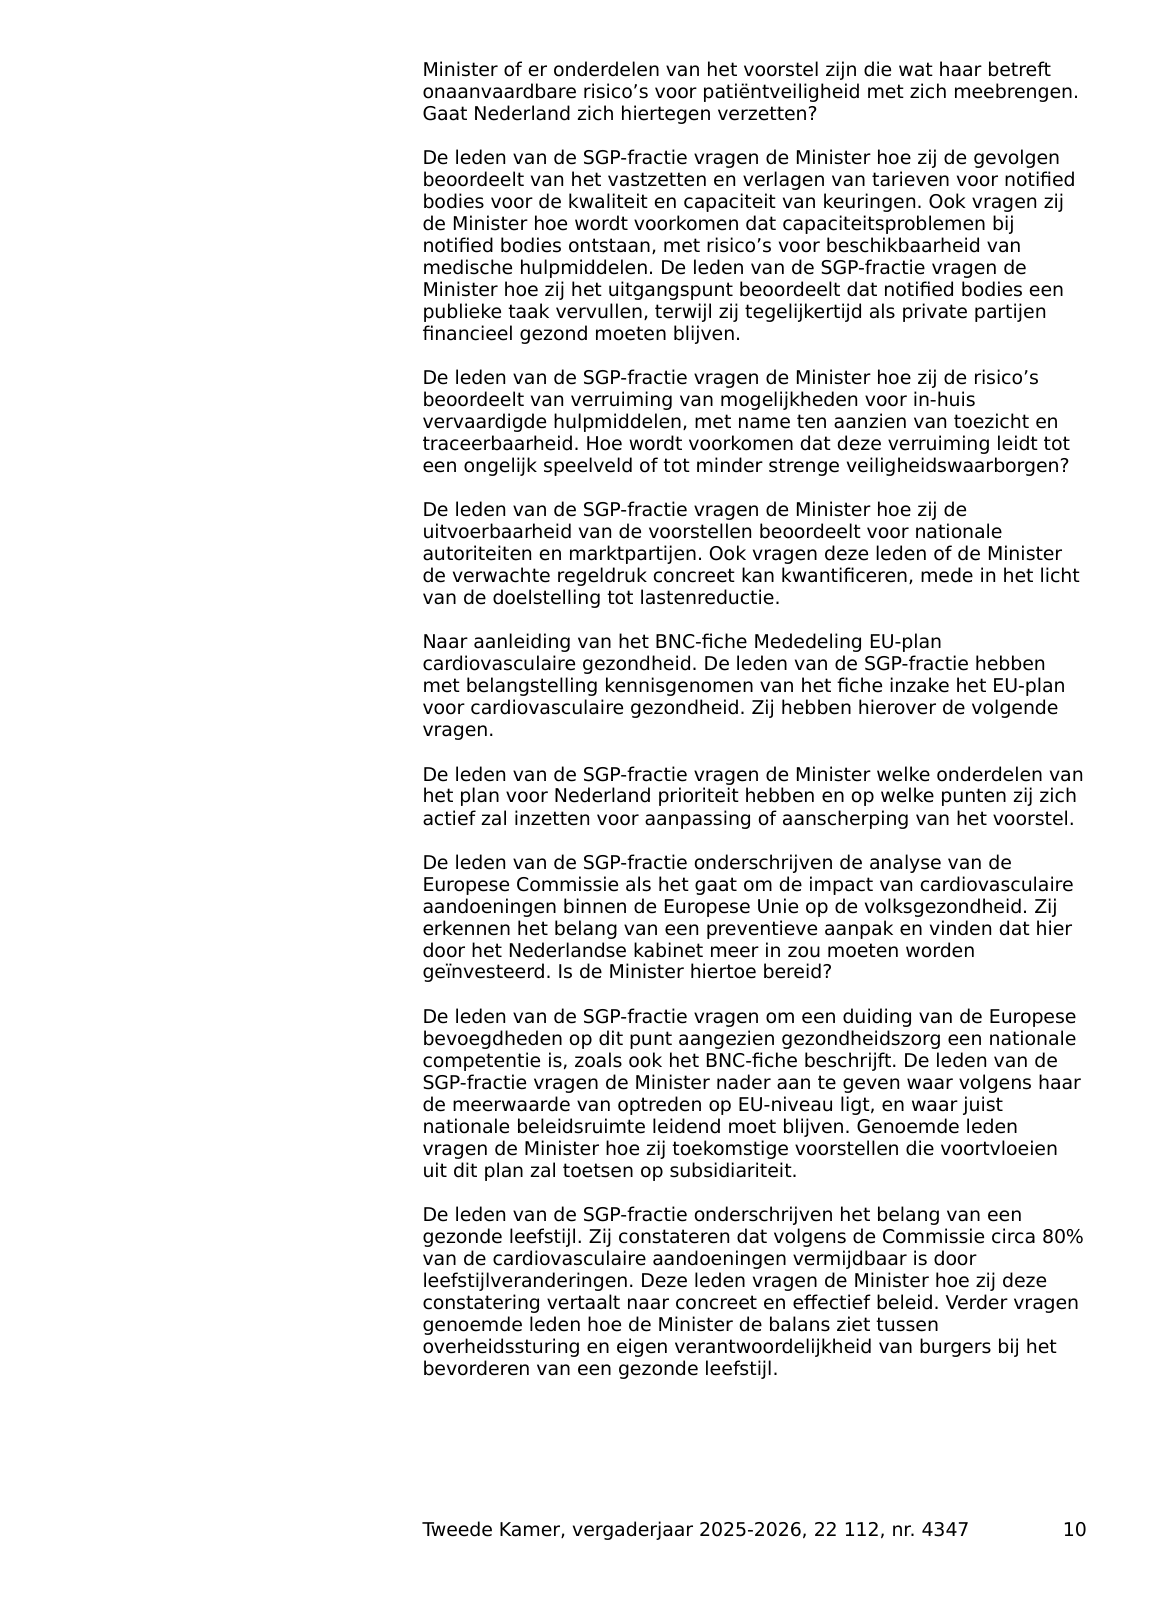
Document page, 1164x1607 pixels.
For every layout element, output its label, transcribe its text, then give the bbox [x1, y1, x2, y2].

text De leden van de SGP-fractie vragen om een duiding van de Europese bevoegdheden op dit punt aangezien gezondheidszorg een nationale competentie is, zoals ook het BNC-fiche beschrijft. De leden van de SGP-fractie vragen de Minister nader aan te geven waar volgens haar de meerwaarde van optreden op EU-niveau ligt, en waar juist nationale beleidsruimte leidend moet blijven. Genoemde leden vragen de Minister hoe zij toekomstige voorstellen die voortvloeien uit dit plan zal toetsen op subsidiariteit. [422, 1006, 1087, 1181]
text Minister of er onderdelen van het voorstel zijn die wat haar betreft onaanvaardbare risico’s voor patiëntveiligheid met zich meebrengen. Gaat Nederland zich hiertegen verzetten? [422, 59, 1087, 125]
text De leden van de SGP-fractie vragen de Minister hoe zij de uitvoerbaarheid van de voorstellen beoordeelt voor nationale autoriteiten en marktpartijen. Ook vragen deze leden of de Minister de verwachte regeldruk concreet kan kwantificeren, mede in het licht van de doelstelling tot lastenreductie. [422, 499, 1087, 609]
text De leden van de SGP-fractie onderschrijven de analyse van de Europese Commissie als het gaat om de impact van cardiovasculaire aandoeningen binnen de Europese Unie op de volksgezondheid. Zij erkennen het belang van een preventieve aanpak en vinden dat hier door het Nederlandse kabinet meer in zou moeten worden geïnvesteerd. Is de Minister hiertoe bereid? [422, 852, 1087, 983]
text De leden van de SGP-fractie onderschrijven het belang van een gezonde leefstijl. Zij constateren dat volgens de Commissie circa 80% van de cardiovasculaire aandoeningen vermijdbaar is door leefstijlveranderingen. Deze leden vragen de Minister hoe zij deze constatering vertaalt naar concreet en effectief beleid. Verder vragen genoemde leden hoe de Minister de balans ziet tussen overheidssturing en eigen verantwoordelijkheid van burgers bij het bevorderen van een gezonde leefstijl. [422, 1204, 1087, 1379]
text De leden van de SGP-fractie vragen de Minister hoe zij de gevolgen beoordeelt van het vastzetten en verlagen van tarieven voor notified bodies voor de kwaliteit en capaciteit van keuringen. Ook vragen zij de Minister hoe wordt voorkomen dat capaciteitsproblemen bij notified bodies ontstaan, met risico’s voor beschikbaarheid van medische hulpmiddelen. De leden van de SGP-fractie vragen de Minister hoe zij het uitgangspunt beoordeelt dat notified bodies een publieke taak vervullen, terwijl zij tegelijkertijd als private partijen financieel gezond moeten blijven. [422, 147, 1087, 345]
text Naar aanleiding van het BNC-fiche Mededeling EU-plan cardiovasculaire gezondheid. De leden van de SGP-fractie hebben met belangstelling kennisgenomen van het fiche inzake het EU-plan voor cardiovasculaire gezondheid. Zij hebben hierover de volgende vragen. [422, 631, 1087, 741]
text De leden van de SGP-fractie vragen de Minister hoe zij de risico’s beoordeelt van verruiming van mogelijkheden voor in-huis vervaardigde hulpmiddelen, met name ten aanzien van toezicht en traceerbaarheid. Hoe wordt voorkomen dat deze verruiming leidt tot een ongelijk speelveld of tot minder strenge veiligheidswaarborgen? [422, 367, 1087, 477]
text De leden van de SGP-fractie vragen de Minister welke onderdelen van het plan voor Nederland prioriteit hebben en op welke punten zij zich actief zal inzetten voor aanpassing of aanscherping van het voorstel. [422, 763, 1087, 829]
